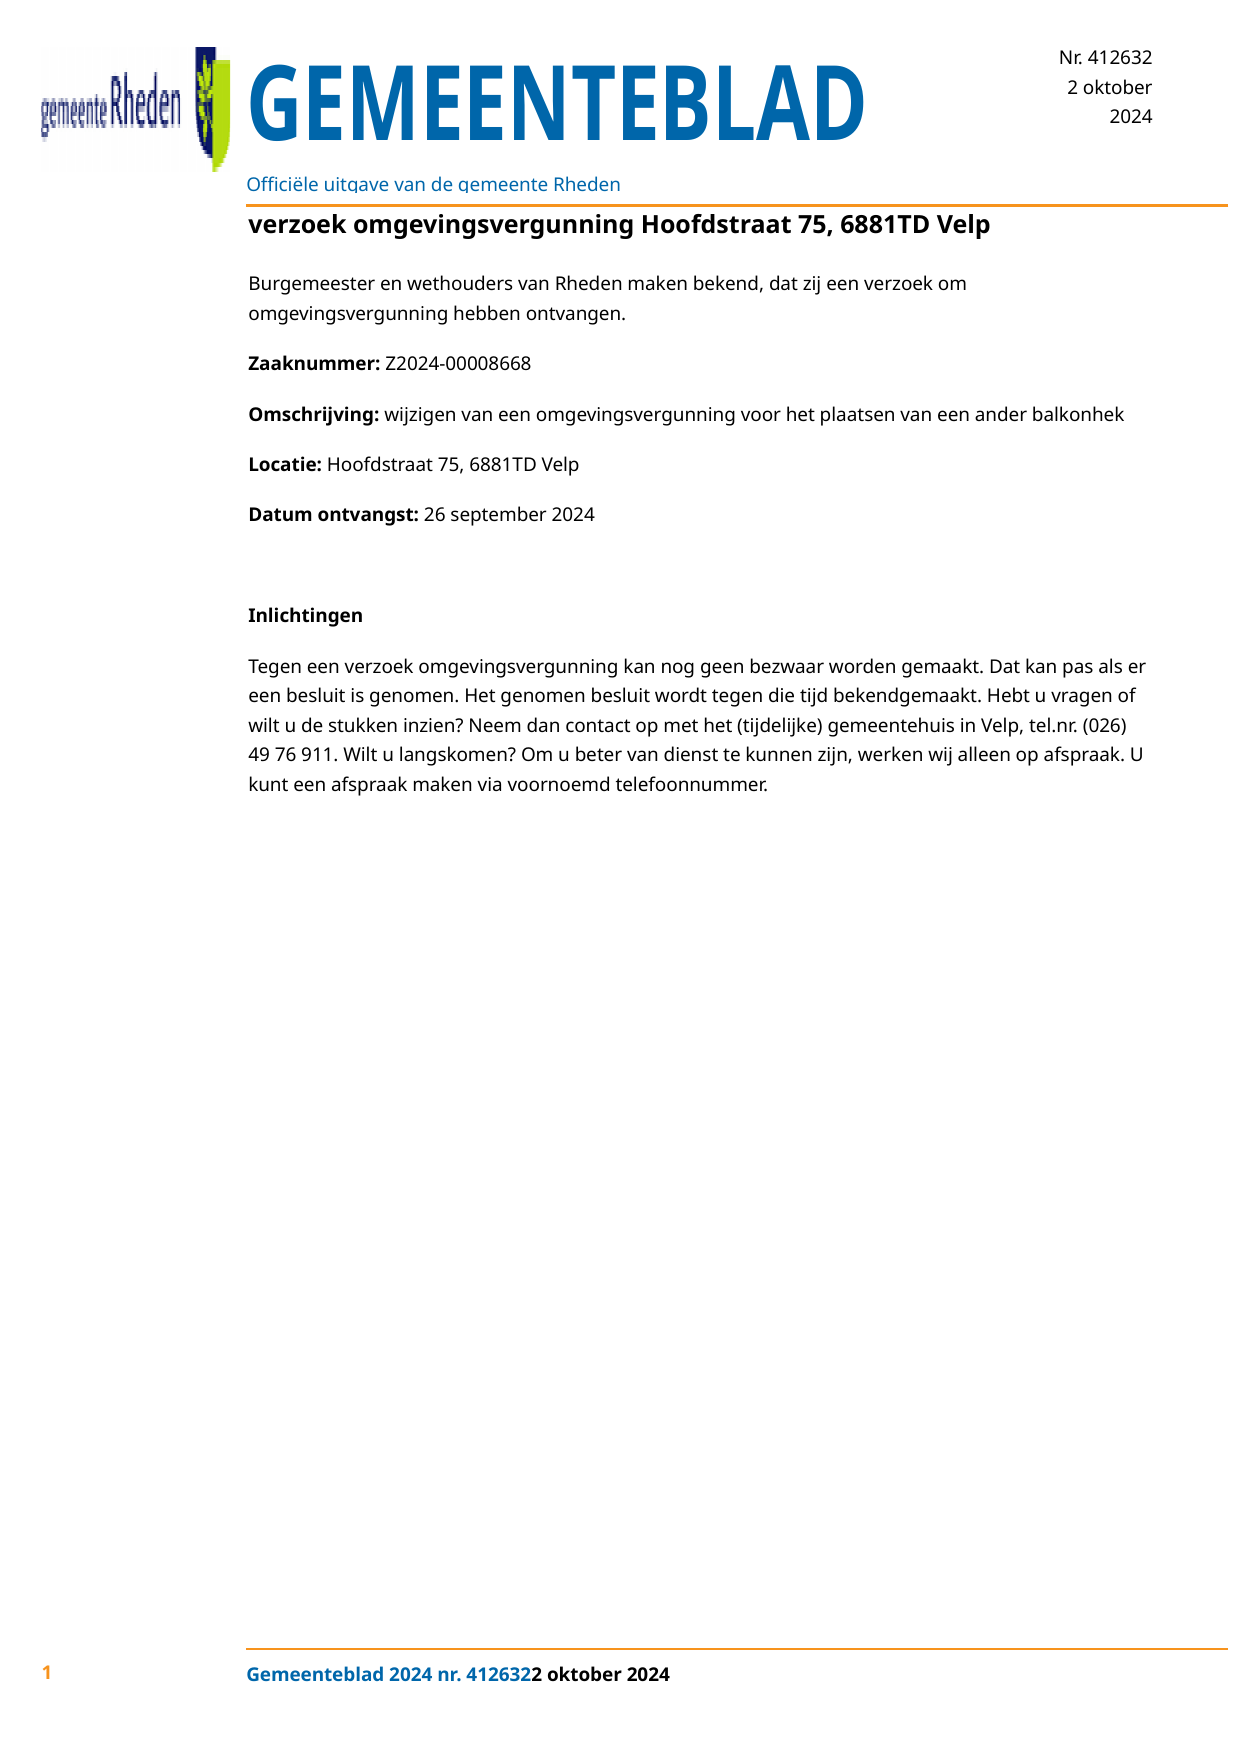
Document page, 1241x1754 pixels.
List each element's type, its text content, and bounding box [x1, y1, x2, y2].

text Datum ontvangst: 26 september 2024 [248, 502, 1152, 527]
text Locatie: Hoofdstraat 75, 6881TD Velp [248, 451, 1152, 477]
text Burgemeester en wethouders van Rheden maken bekend, dat zij een verzoek om omgevingsvergunning hebben ontvangen. [248, 270, 1152, 326]
text verzoek omgevingsvergunning Hoofdstraat 75, 6881TD Velp [248, 207, 1152, 241]
picture [41, 47, 231, 172]
text Zaaknummer: Z2024-00008668 [248, 350, 1152, 376]
text Tegen een verzoek omgevingsvergunning kan nog geen bezwaar worden gemaakt. Dat kan pas als er een besluit is genomen. Het genomen besluit wordt tegen die tijd bekendgemaakt. Hebt u vragen of wilt u de stukken inzien? Neem dan contact op met het (tijdelijke) gemeentehuis in Velp, tel.nr. (026) 49 76 911. Wilt u langskomen? Om u beter van dienst te kunnen zijn, werken wij alleen op afspraak. U kunt een afspraak maken via voornoemd telefoonnummer. [248, 653, 1152, 797]
text Omschrijving: wijzigen van een omgevingsvergunning voor het plaatsen van een ander balkonhek [248, 401, 1152, 426]
text Inlichtingen [248, 602, 1152, 628]
